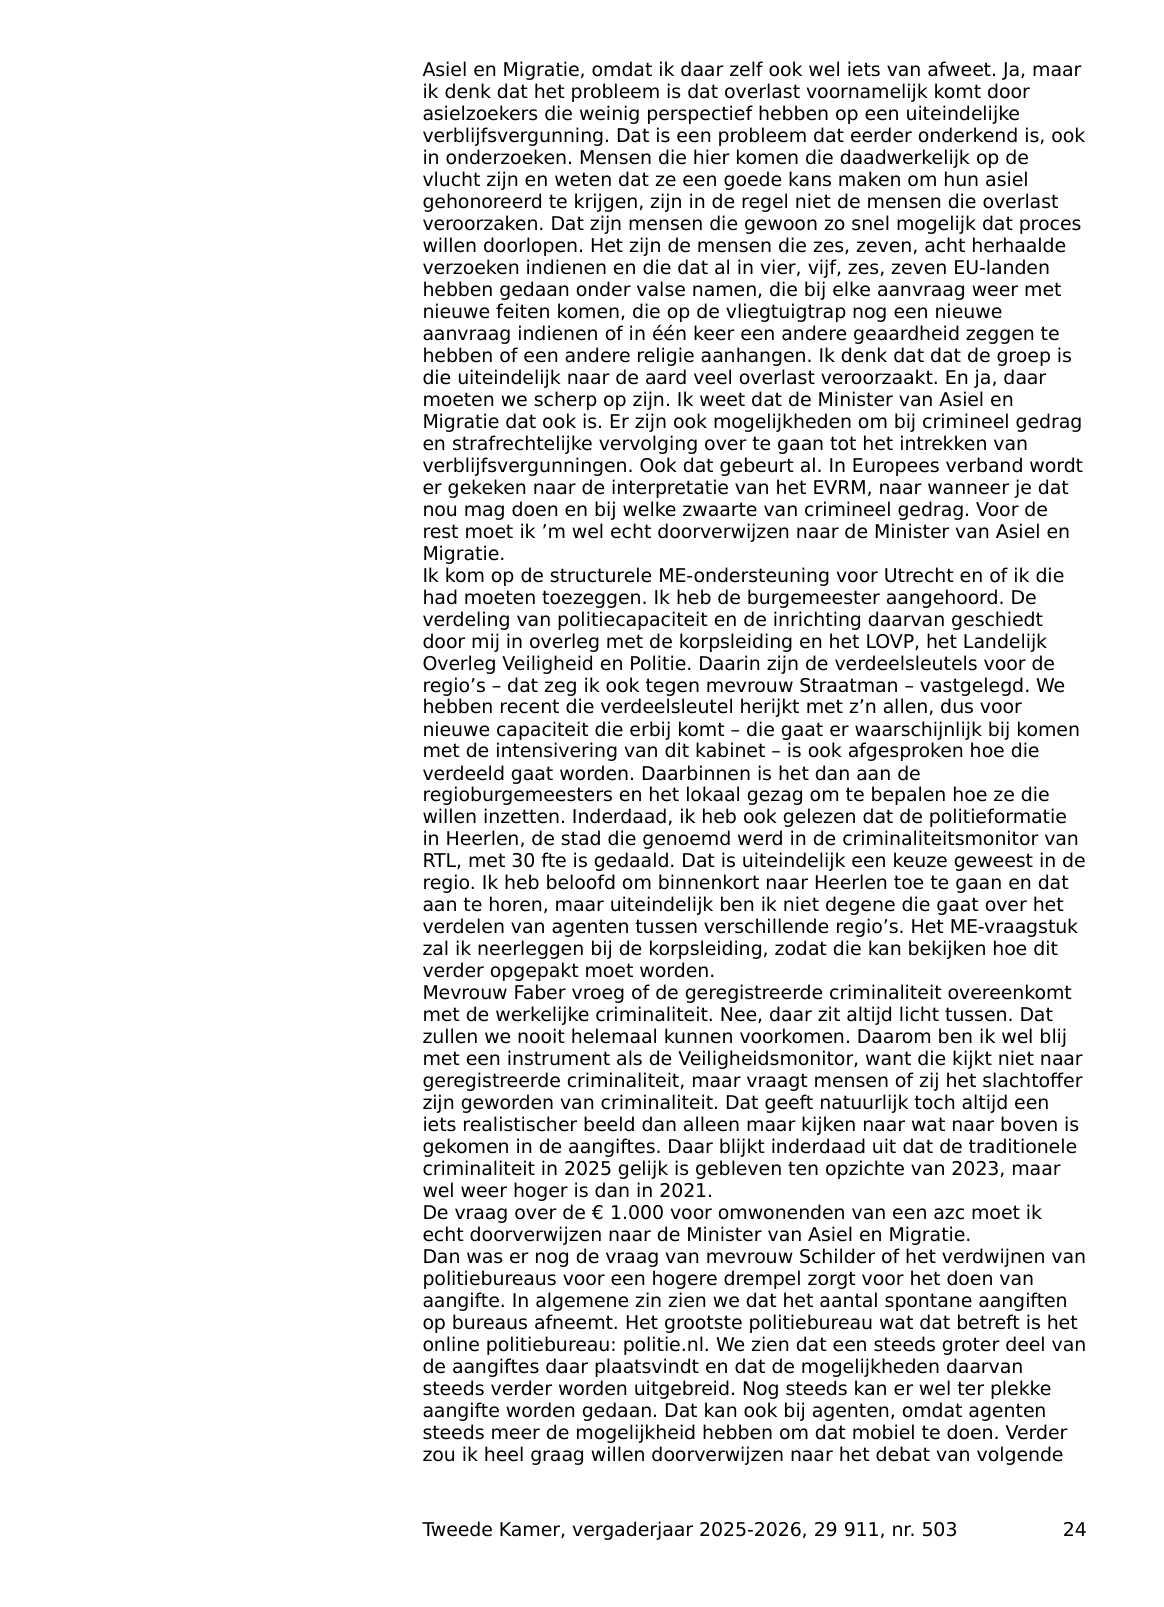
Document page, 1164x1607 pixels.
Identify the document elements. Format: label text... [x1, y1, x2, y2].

text Mevrouw Faber vroeg of de geregistreerde criminaliteit overeenkomt met de werkelijke criminaliteit. Nee, daar zit altijd licht tussen. Dat zullen we nooit helemaal kunnen voorkomen. Daarom ben ik wel blij met een instrument als de Veiligheidsmonitor, want die kijkt niet naar geregistreerde criminaliteit, maar vraagt mensen of zij het slachtoffer zijn geworden van criminaliteit. Dat geeft natuurlijk toch altijd een iets realistischer beeld dan alleen maar kijken naar wat naar boven is gekomen in de aangiftes. Daar blijkt inderdaad uit dat de traditionele criminaliteit in 2025 gelijk is gebleven ten opzichte van 2023, maar wel weer hoger is dan in 2021. [422, 982, 1087, 1202]
text Dan was er nog de vraag van mevrouw Schilder of het verdwijnen van politiebureaus voor een hogere drempel zorgt voor het doen van aangifte. In algemene zin zien we dat het aantal spontane aangiften op bureaus afneemt. Het grootste politiebureau wat dat betreft is het online politiebureau: politie.nl. We zien dat een steeds groter deel van de aangiftes daar plaatsvindt en dat de mogelijkheden daarvan steeds verder worden uitgebreid. Nog steeds kan er wel ter plekke aangifte worden gedaan. Dat kan ook bij agenten, omdat agenten steeds meer de mogelijkheid hebben om dat mobiel te doen. Verder zou ik heel graag willen doorverwijzen naar het debat van volgende [422, 1246, 1087, 1466]
text Ik kom op de structurele ME-ondersteuning voor Utrecht en of ik die had moeten toezeggen. Ik heb de burgemeester aangehoord. De verdeling van politiecapaciteit en de inrichting daarvan geschiedt door mij in overleg met de korpsleiding en het LOVP, het Landelijk Overleg Veiligheid en Politie. Daarin zijn de verdeelsleutels voor de regio’s – dat zeg ik ook tegen mevrouw Straatman – vastgelegd. We hebben recent die verdeelsleutel herijkt met z’n allen, dus voor nieuwe capaciteit die erbij komt – die gaat er waarschijnlijk bij komen met de intensivering van dit kabinet – is ook afgesproken hoe die verdeeld gaat worden. Daarbinnen is het dan aan de regioburgemeesters en het lokaal gezag om te bepalen hoe ze die willen inzetten. Inderdaad, ik heb ook gelezen dat de politieformatie in Heerlen, de stad die genoemd werd in de criminaliteitsmonitor van RTL, met 30 fte is gedaald. Dat is uiteindelijk een keuze geweest in de regio. Ik heb beloofd om binnenkort naar Heerlen toe te gaan en dat aan te horen, maar uiteindelijk ben ik niet degene die gaat over het verdelen van agenten tussen verschillende regio’s. Het ME-vraagstuk zal ik neerleggen bij de korpsleiding, zodat die kan bekijken hoe dit verder opgepakt moet worden. [422, 564, 1087, 982]
text De vraag over de € 1.000 voor omwonenden van een azc moet ik echt doorverwijzen naar de Minister van Asiel en Migratie. [422, 1202, 1087, 1246]
text Asiel en Migratie, omdat ik daar zelf ook wel iets van afweet. Ja, maar ik denk dat het probleem is dat overlast voornamelijk komt door asielzoekers die weinig perspectief hebben op een uiteindelijke verblijfsvergunning. Dat is een probleem dat eerder onderkend is, ook in onderzoeken. Mensen die hier komen die daadwerkelijk op de vlucht zijn en weten dat ze een goede kans maken om hun asiel gehonoreerd te krijgen, zijn in de regel niet de mensen die overlast veroorzaken. Dat zijn mensen die gewoon zo snel mogelijk dat proces willen doorlopen. Het zijn de mensen die zes, zeven, acht herhaalde verzoeken indienen en die dat al in vier, vijf, zes, zeven EU-landen hebben gedaan onder valse namen, die bij elke aanvraag weer met nieuwe feiten komen, die op de vliegtuigtrap nog een nieuwe aanvraag indienen of in één keer een andere geaardheid zeggen te hebben of een andere religie aanhangen. Ik denk dat dat de groep is die uiteindelijk naar de aard veel overlast veroorzaakt. En ja, daar moeten we scherp op zijn. Ik weet dat de Minister van Asiel en Migratie dat ook is. Er zijn ook mogelijkheden om bij crimineel gedrag en strafrechtelijke vervolging over te gaan tot het intrekken van verblijfsvergunningen. Ook dat gebeurt al. In Europees verband wordt er gekeken naar de interpretatie van het EVRM, naar wanneer je dat nou mag doen en bij welke zwaarte van crimineel gedrag. Voor de rest moet ik ’m wel echt doorverwijzen naar de Minister van Asiel en Migratie. [422, 59, 1087, 564]
